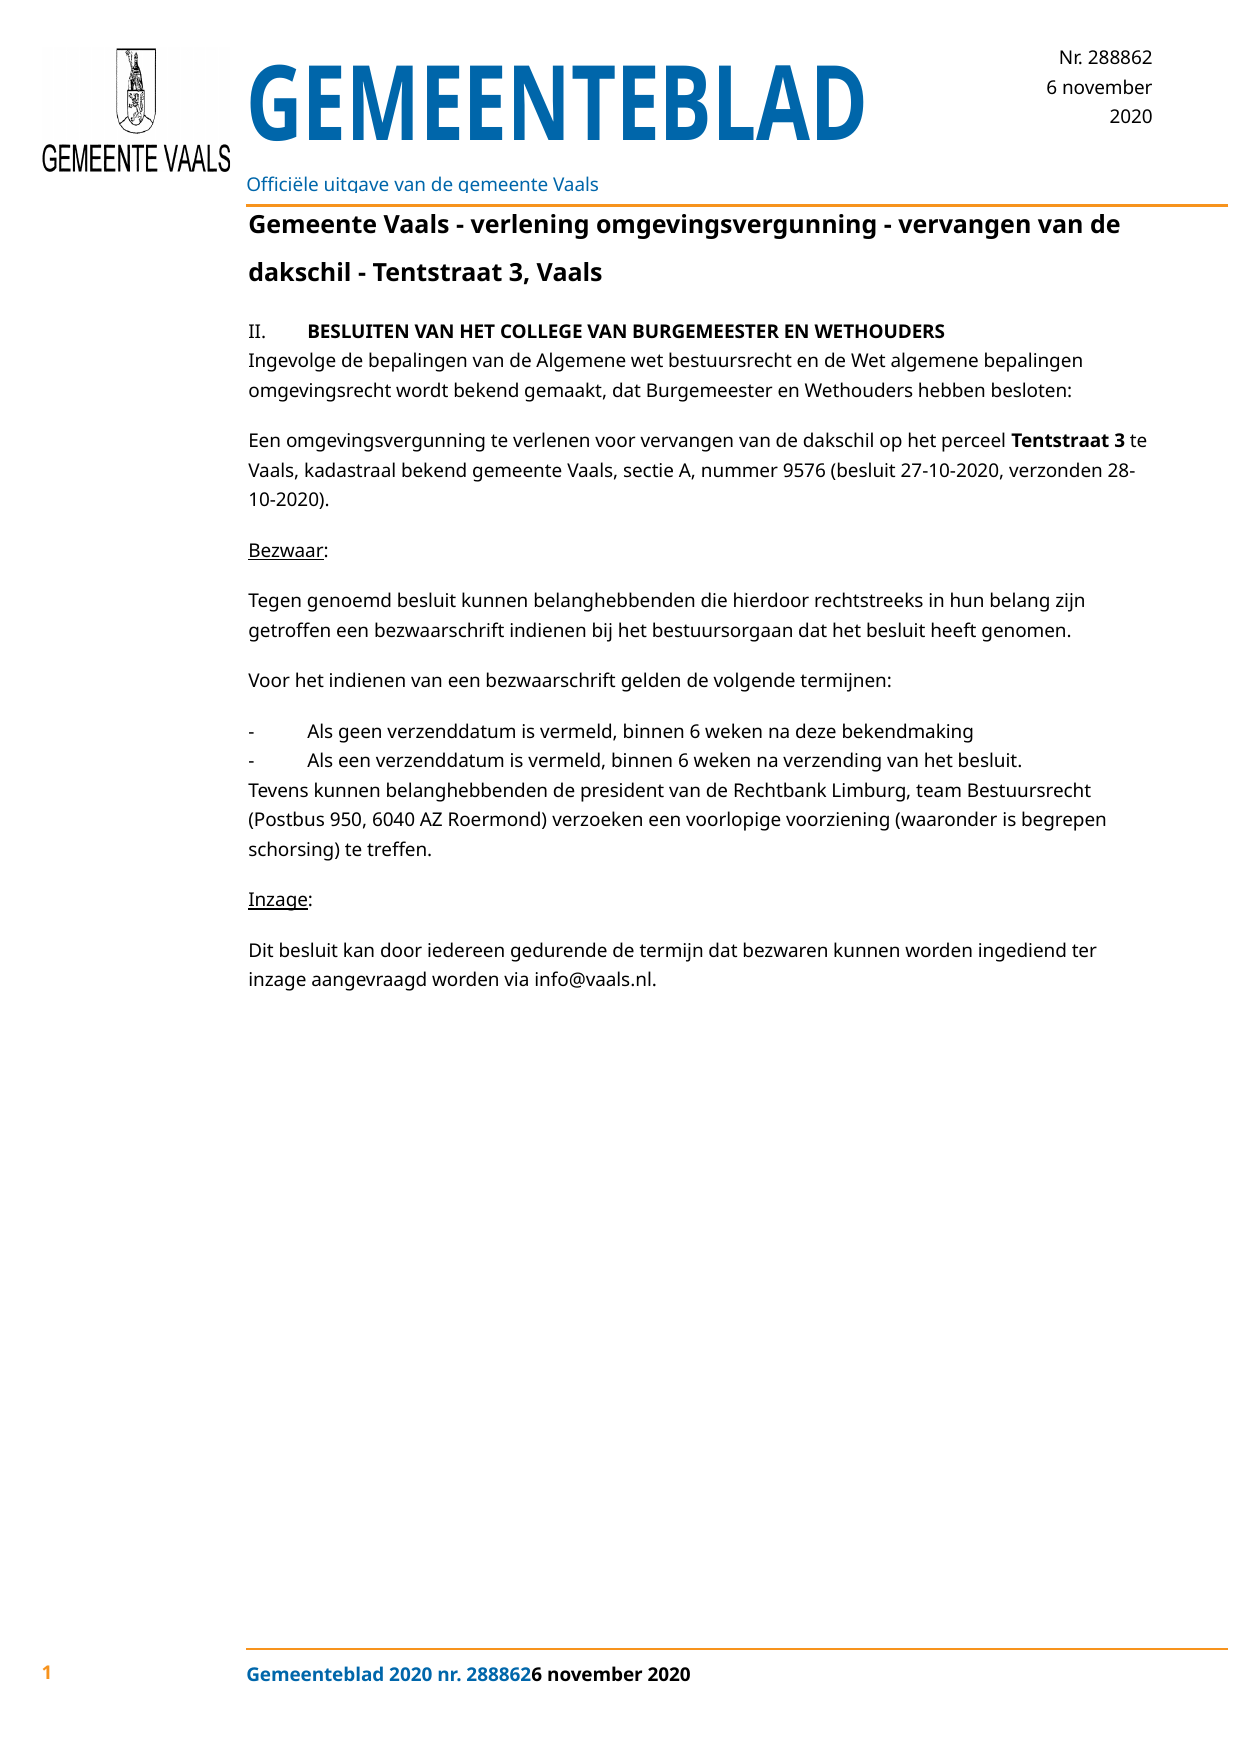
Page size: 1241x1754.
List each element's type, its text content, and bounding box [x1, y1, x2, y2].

list Als geen verzenddatum is vermeld, binnen 6 weken na deze bekendmaking [248, 718, 1152, 744]
text Bezwaar: [248, 537, 1152, 563]
text Ingevolge de bepalingen van de Algemene wet bestuursrecht en de Wet algemene bepalingen omgevingsrecht wordt bekend gemaakt, dat Burgemeester en Wethouders hebben besloten: [248, 347, 1152, 403]
text Tegen genoemd besluit kunnen belanghebbenden die hierdoor rechtstreeks in hun belang zijn getroffen een bezwaarschrift indienen bij het bestuursorgaan dat het besluit heeft genomen. [248, 587, 1152, 643]
text Inzage: [248, 887, 1152, 912]
text Voor het indienen van een bezwaarschrift gelden de volgende termijnen: [248, 667, 1152, 693]
text Een omgevingsvergunning te verlenen voor vervangen van de dakschil op het perceel Tentstraat 3 te Vaals, kadastraal bekend gemeente Vaals, sectie A, nummer 9576 (besluit 27-10-2020, verzonden 28-10-2020). [248, 427, 1152, 512]
text Tevens kunnen belanghebbenden de president van de Rechtbank Limburg, team Bestuursrecht (Postbus 950, 6040 AZ Roermond) verzoeken een voorlopige voorziening (waaronder is begrepen schorsing) te treffen. [248, 777, 1152, 862]
list Als een verzenddatum is vermeld, binnen 6 weken na verzending van het besluit. [248, 747, 1152, 773]
text Gemeente Vaals - verlening omgevingsvergunning - vervangen van de dakschil - Tentstraat 3, Vaals [248, 207, 1152, 288]
picture [41, 47, 231, 172]
text Dit besluit kan door iedereen gedurende de termijn dat bezwaren kunnen worden ingediend ter inzage aangevraagd worden via info@vaals.nl. [248, 937, 1152, 992]
list BESLUITEN VAN HET COLLEGE VAN BURGEMEESTER EN WETHOUDERS [248, 318, 1152, 344]
